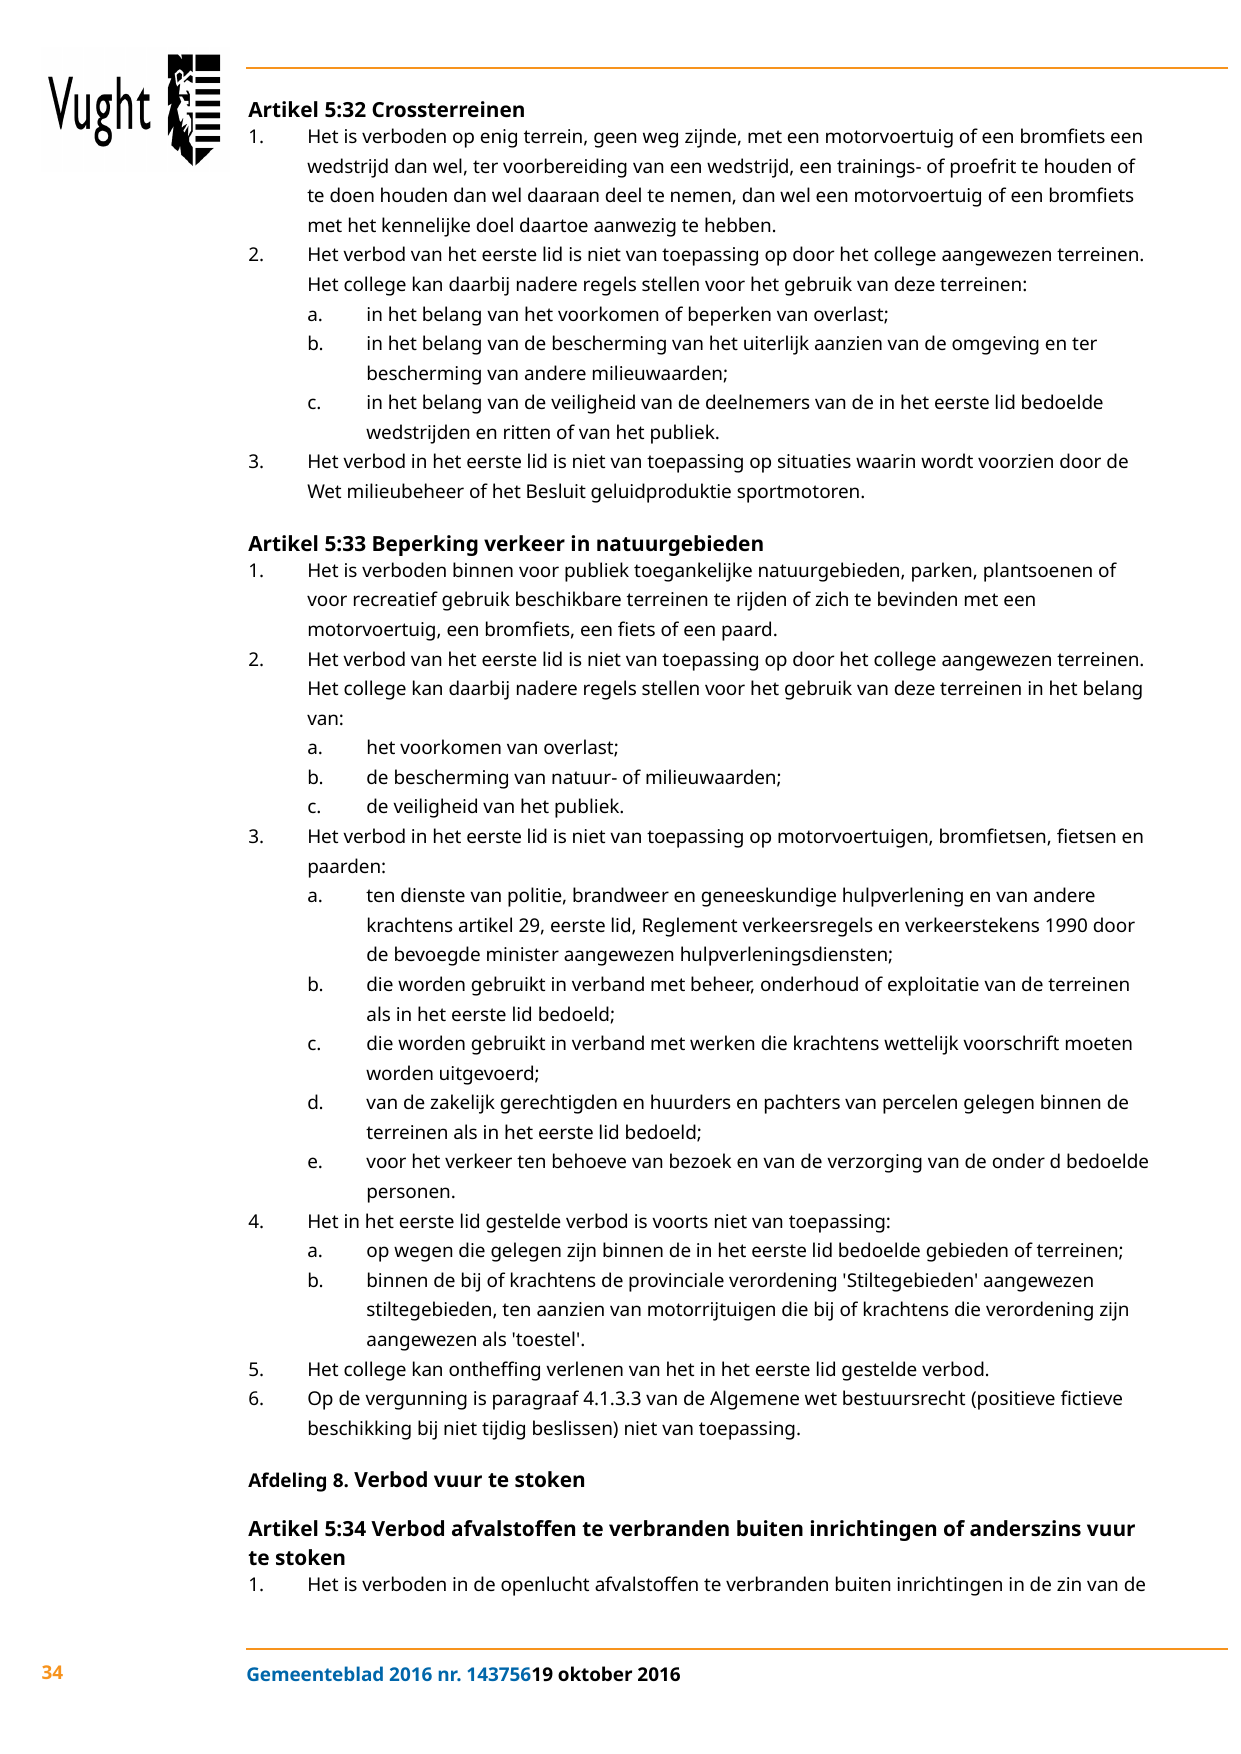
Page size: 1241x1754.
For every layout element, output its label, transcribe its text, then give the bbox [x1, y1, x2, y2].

list in het belang van de bescherming van het uiterlijk aanzien van de omgeving en ter bescherming van andere milieuwaarden; [307, 330, 1152, 386]
list Het college kan ontheffing verlenen van het in het eerste lid gestelde verbod. [248, 1356, 1152, 1382]
list Het verbod van het eerste lid is niet van toepassing op door het college aangewezen terreinen. Het college kan daarbij nadere regels stellen voor het gebruik van deze terreinen in het belang van: [248, 646, 1152, 731]
list Het verbod in het eerste lid is niet van toepassing op motorvoertuigen, bromfietsen, fietsen en paarden: [248, 823, 1152, 879]
text Artikel 5:34 Verbod afvalstoffen te verbranden buiten inrichtingen of anderszins vuur te stoken [248, 1514, 1152, 1571]
list de bescherming van natuur- of milieuwaarden; [307, 764, 1152, 790]
list in het belang van de veiligheid van de deelnemers van de in het eerste lid bedoelde wedstrijden en ritten of van het publiek. [307, 389, 1152, 445]
list Het is verboden op enig terrein, geen weg zijnde, met een motorvoertuig of een bromfiets een wedstrijd dan wel, ter voorbereiding van een wedstrijd, een trainings- of proefrit te houden of te doen houden dan wel daaraan deel te nemen, dan wel een motorvoertuig of een bromfiets met het kennelijke doel daartoe aanwezig te hebben. [248, 123, 1152, 238]
text Afdeling 8. Verbod vuur te stoken [248, 1465, 1152, 1494]
list Het verbod in het eerste lid is niet van toepassing op situaties waarin wordt voorzien door de Wet milieubeheer of het Besluit geluidproduktie sportmotoren. [248, 449, 1152, 504]
text Artikel 5:32 Crossterreinen [248, 95, 1152, 123]
list Op de vergunning is paragraaf 4.1.3.3 van de Algemene wet bestuursrecht (positieve fictieve beschikking bij niet tijdig beslissen) niet van toepassing. [248, 1385, 1152, 1441]
list de veiligheid van het publiek. [307, 794, 1152, 819]
list ten dienste van politie, brandweer en geneeskundige hulpverlening en van andere krachtens artikel 29, eerste lid, Reglement verkeersregels en verkeerstekens 1990 door de bevoegde minister aangewezen hulpverleningsdiensten; [307, 882, 1152, 967]
list van de zakelijk gerechtigden en huurders en pachters van percelen gelegen binnen de terreinen als in het eerste lid bedoeld; [307, 1089, 1152, 1145]
list voor het verkeer ten behoeve van bezoek en van de verzorging van de onder d bedoelde personen. [307, 1149, 1152, 1204]
list het voorkomen van overlast; [307, 734, 1152, 760]
list Het verbod van het eerste lid is niet van toepassing op door het college aangewezen terreinen. Het college kan daarbij nadere regels stellen voor het gebruik van deze terreinen: [248, 242, 1152, 297]
list Het is verboden binnen voor publiek toegankelijke natuurgebieden, parken, plantsoenen of voor recreatief gebruik beschikbare terreinen te rijden of zich te bevinden met een motorvoertuig, een bromfiets, een fiets of een paard. [248, 557, 1152, 642]
list binnen de bij of krachtens de provinciale verordening 'Stiltegebieden' aangewezen stiltegebieden, ten aanzien van motorrijtuigen die bij of krachtens die verordening zijn aangewezen als 'toestel'. [307, 1267, 1152, 1352]
list die worden gebruikt in verband met werken die krachtens wettelijk voorschrift moeten worden uitgevoerd; [307, 1030, 1152, 1086]
list die worden gebruikt in verband met beheer, onderhoud of exploitatie van de terreinen als in het eerste lid bedoeld; [307, 971, 1152, 1027]
list in het belang van het voorkomen of beperken van overlast; [307, 301, 1152, 326]
list op wegen die gelegen zijn binnen de in het eerste lid bedoelde gebieden of terreinen; [307, 1237, 1152, 1263]
list Het is verboden in de openlucht afvalstoffen te verbranden buiten inrichtingen in de zin van de [248, 1571, 1152, 1597]
text Artikel 5:33 Beperking verkeer in natuurgebieden [248, 529, 1152, 557]
picture [41, 47, 231, 172]
list Het in het eerste lid gestelde verbod is voorts niet van toepassing: [248, 1208, 1152, 1234]
